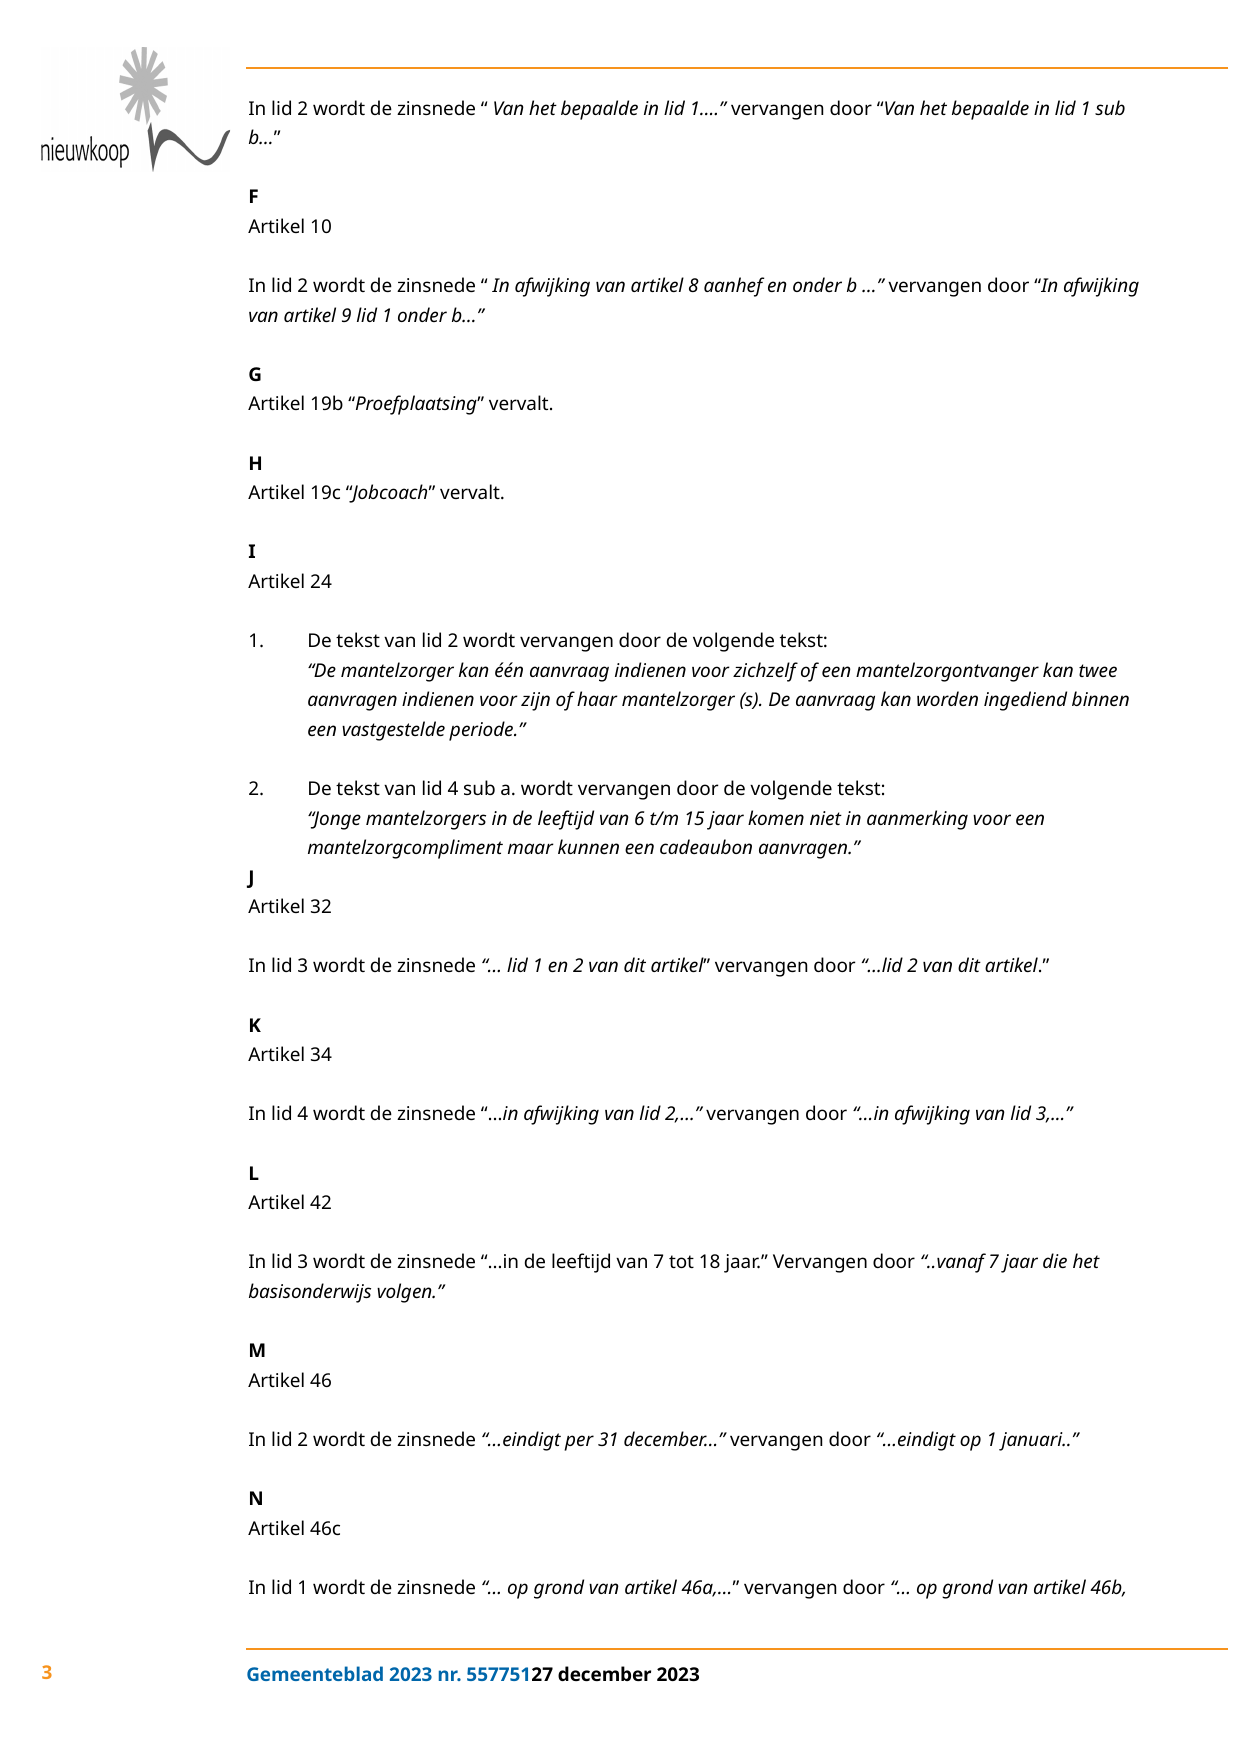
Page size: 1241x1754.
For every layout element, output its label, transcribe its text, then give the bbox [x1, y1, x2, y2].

text F [248, 183, 1152, 209]
text I [248, 538, 1152, 564]
text M [248, 1337, 1152, 1363]
text In lid 2 wordt de zinsnede “ Van het bepaalde in lid 1….” vervangen door “Van het bepaalde in lid 1 sub b…” [248, 95, 1152, 150]
list “De mantelzorger kan één aanvraag indienen voor zichzelf of een mantelzorgontvanger kan twee aanvragen indienen voor zijn of haar mantelzorger (s). De aanvraag kan worden ingediend binnen een vastgestelde periode.” [248, 657, 1152, 742]
text J [248, 864, 1152, 890]
text In lid 2 wordt de zinsnede “ In afwijking van artikel 8 aanhef en onder b …” vervangen door “In afwijking van artikel 9 lid 1 onder b…” [248, 272, 1152, 328]
text In lid 4 wordt de zinsnede “…in afwijking van lid 2,…” vervangen door “…in afwijking van lid 3,...” [248, 1101, 1152, 1126]
text N [248, 1485, 1152, 1511]
text Artikel 19b “Proefplaatsing” vervalt. [248, 391, 1152, 416]
picture [41, 47, 231, 172]
list De tekst van lid 2 wordt vervangen door de volgende tekst: [248, 627, 1152, 653]
text Artikel 32 [248, 893, 1152, 919]
text Artikel 46c [248, 1515, 1152, 1541]
text K [248, 1012, 1152, 1038]
text In lid 3 wordt de zinsnede “…in de leeftijd van 7 tot 18 jaar.” Vervangen door “..vanaf 7 jaar die het basisonderwijs volgen.” [248, 1248, 1152, 1304]
list “Jonge mantelzorgers in de leeftijd van 6 t/m 15 jaar komen niet in aanmerking voor een mantelzorgcompliment maar kunnen een cadeaubon aanvragen.” [248, 805, 1152, 860]
text In lid 2 wordt de zinsnede “…eindigt per 31 december…” vervangen door “…eindigt op 1 januari..” [248, 1426, 1152, 1452]
text In lid 3 wordt de zinsnede “… lid 1 en 2 van dit artikel” vervangen door “…lid 2 van dit artikel.” [248, 953, 1152, 978]
text H [248, 450, 1152, 476]
text L [248, 1160, 1152, 1186]
text G [248, 361, 1152, 387]
text Artikel 19c “Jobcoach” vervalt. [248, 479, 1152, 505]
list De tekst van lid 4 sub a. wordt vervangen door de volgende tekst: [248, 775, 1152, 801]
text In lid 1 wordt de zinsnede “… op grond van artikel 46a,…” vervangen door “… op grond van artikel 46b, [248, 1574, 1152, 1600]
text Artikel 24 [248, 568, 1152, 594]
text Artikel 34 [248, 1041, 1152, 1067]
text Artikel 10 [248, 213, 1152, 239]
text Artikel 46 [248, 1367, 1152, 1393]
text Artikel 42 [248, 1189, 1152, 1215]
